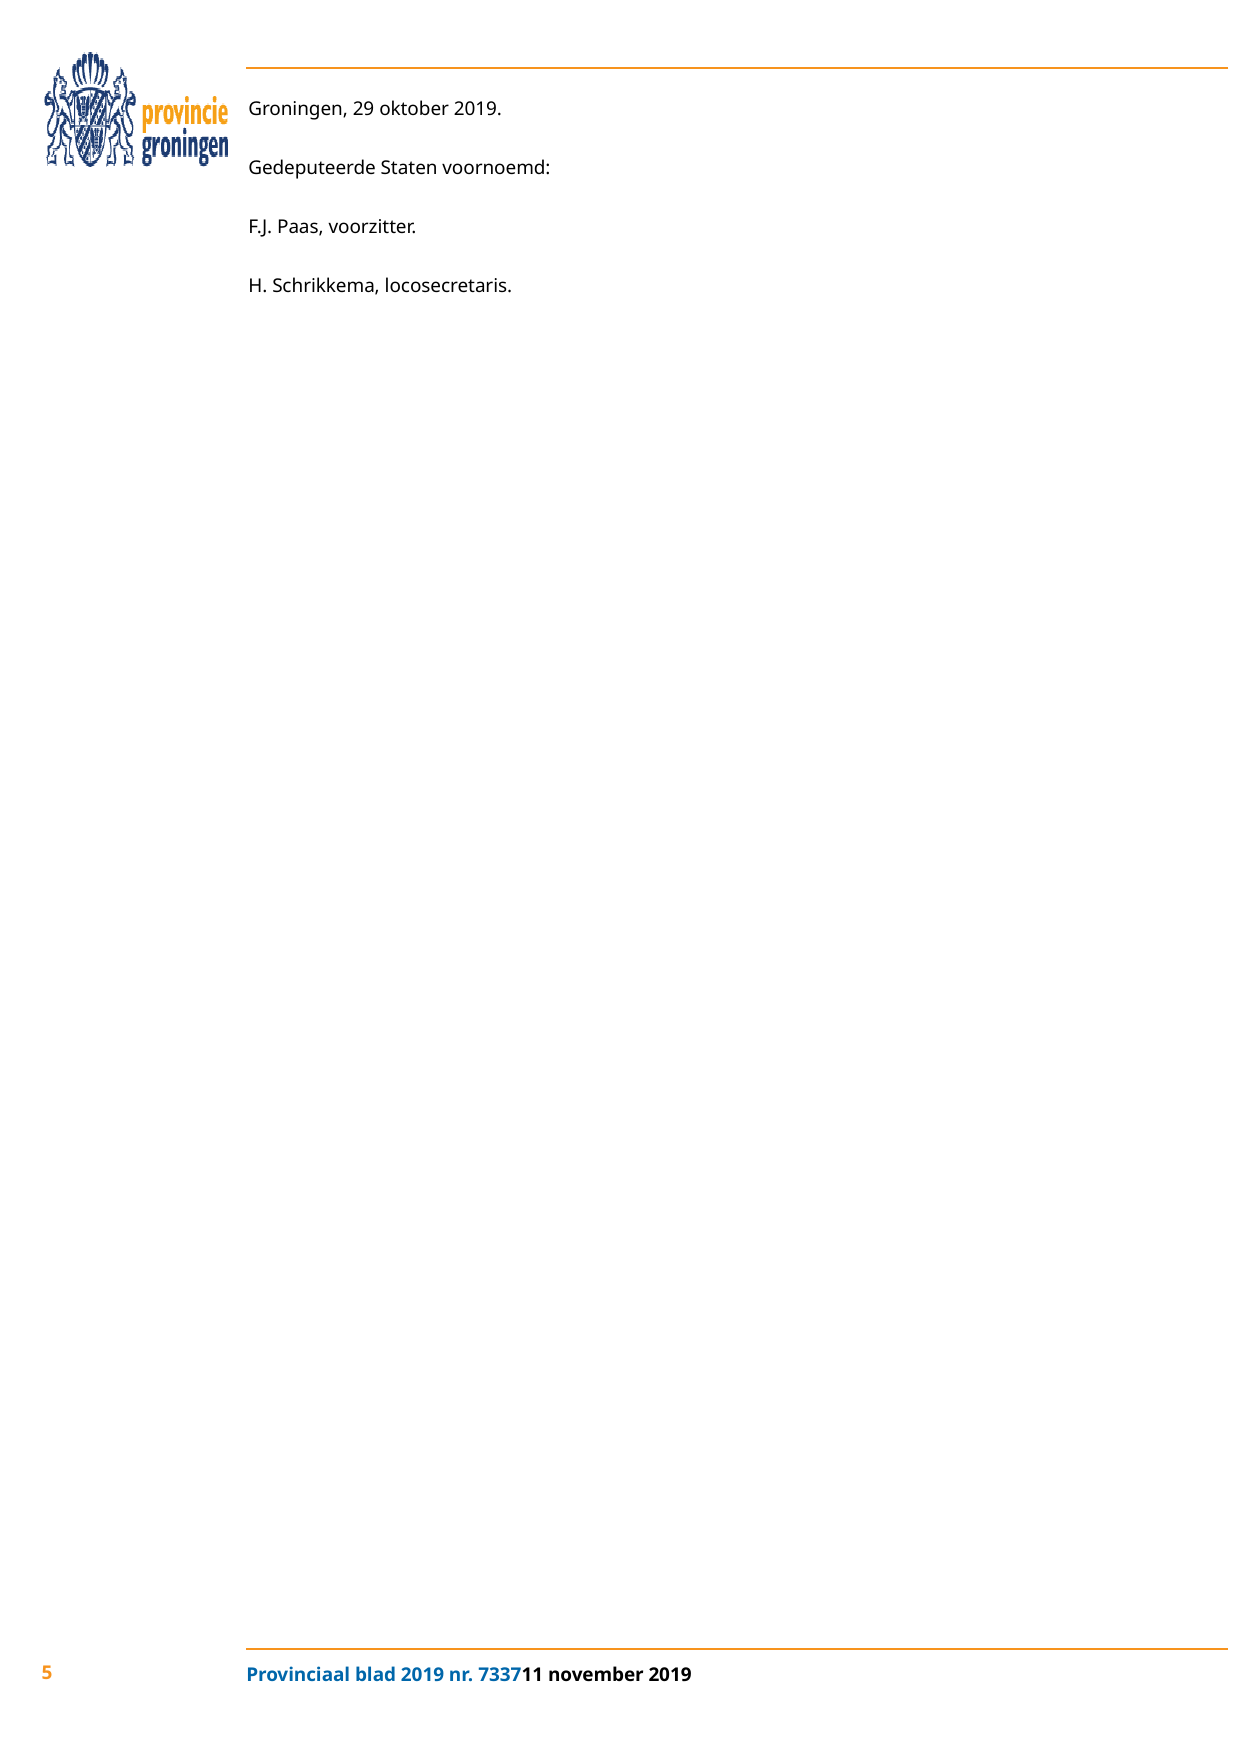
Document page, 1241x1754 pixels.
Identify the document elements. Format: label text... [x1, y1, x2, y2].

picture [41, 47, 231, 172]
text Groningen, 29 oktober 2019. [248, 95, 1152, 121]
text F.J. Paas, voorzitter. [248, 213, 1152, 239]
text Gedeputeerde Staten voornoemd: [248, 154, 1152, 180]
text H. Schrikkema, locosecretaris. [248, 272, 1152, 298]
